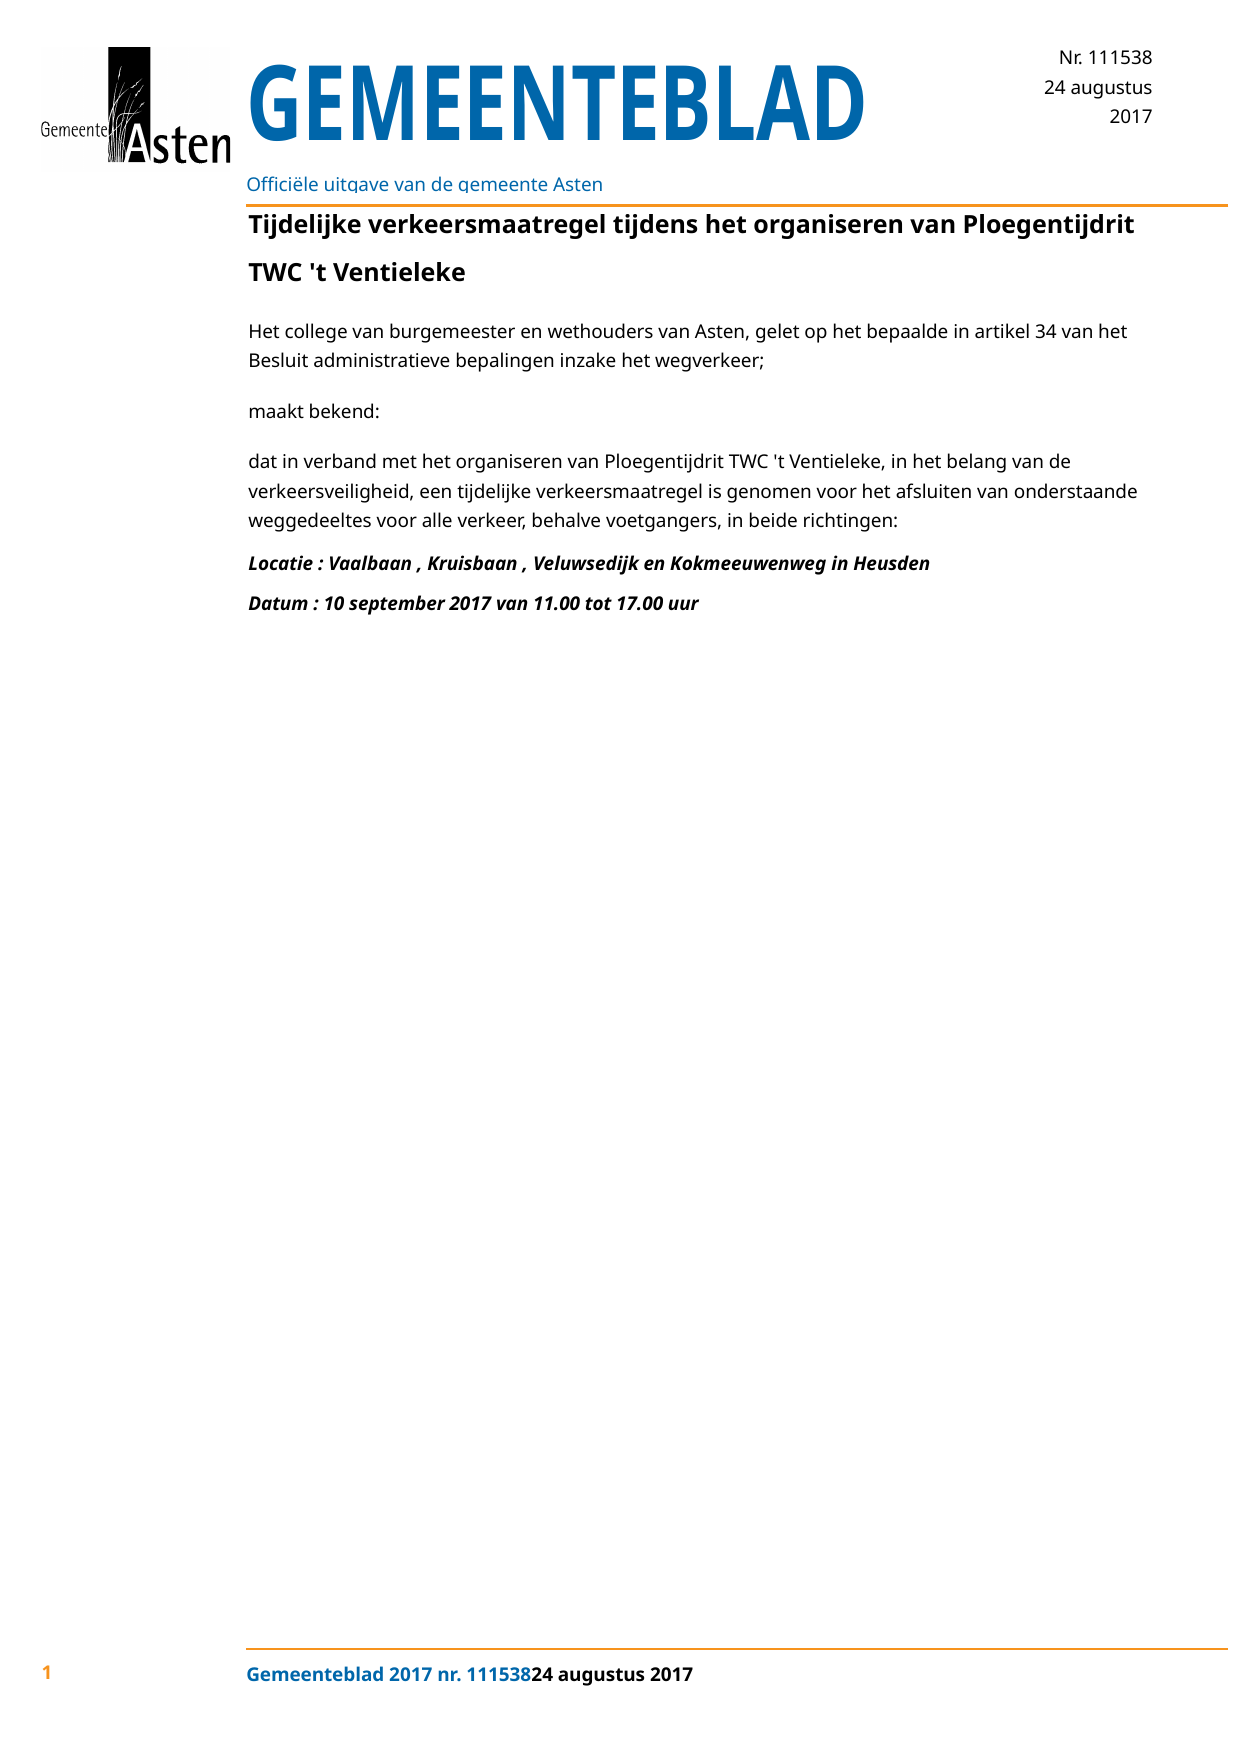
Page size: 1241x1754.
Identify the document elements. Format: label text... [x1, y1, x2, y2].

text maakt bekend: [248, 398, 1152, 424]
text Datum : 10 september 2017 van 11.00 tot 17.00 uur [248, 590, 1152, 616]
text Locatie : Vaalbaan , Kruisbaan , Veluwsedijk en Kokmeeuwenweg in Heusden [248, 551, 1152, 576]
text dat in verband met het organiseren van Ploegentijdrit TWC 't Ventieleke, in het belang van de verkeersveiligheid, een tijdelijke verkeersmaatregel is genomen voor het afsluiten van onderstaande weggedeeltes voor alle verkeer, behalve voetgangers, in beide richtingen: [248, 448, 1152, 533]
text Tijdelijke verkeersmaatregel tijdens het organiseren van Ploegentijdrit TWC 't Ventieleke [248, 207, 1152, 288]
text Het college van burgemeester en wethouders van Asten, gelet op het bepaalde in artikel 34 van het Besluit administratieve bepalingen inzake het wegverkeer; [248, 318, 1152, 373]
picture [41, 47, 231, 172]
